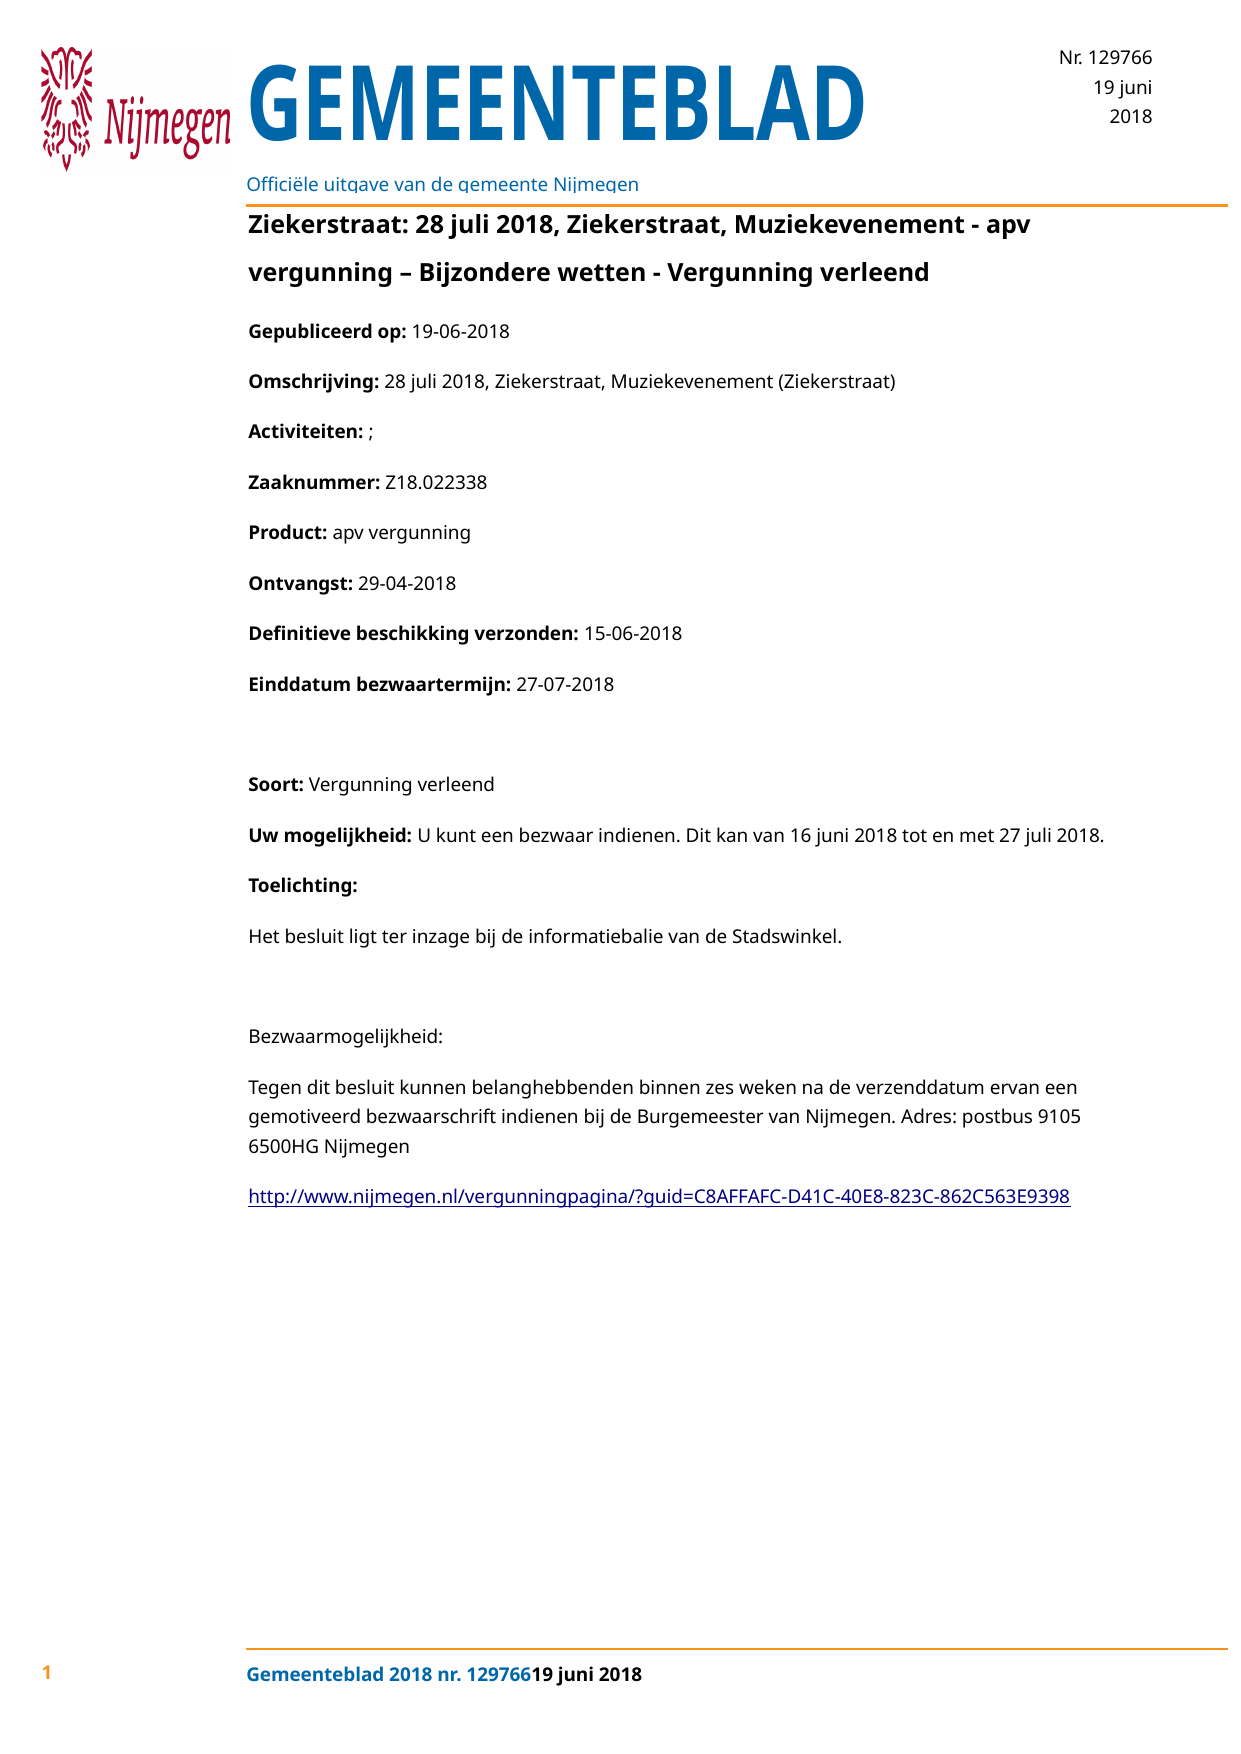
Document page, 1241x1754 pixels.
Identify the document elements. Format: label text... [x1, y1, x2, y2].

text Gepubliceerd op: 19-06-2018 [248, 318, 1152, 344]
text Toelichting: [248, 872, 1152, 898]
picture [41, 47, 231, 172]
text Ziekerstraat: 28 juli 2018, Ziekerstraat, Muziekevenement - apv vergunning – Bijzondere wetten - Vergunning verleend [248, 207, 1152, 288]
text Omschrijving: 28 juli 2018, Ziekerstraat, Muziekevenement (Ziekerstraat) [248, 368, 1152, 394]
text Soort: Vergunning verleend [248, 772, 1152, 797]
text Ontvangst: 29-04-2018 [248, 570, 1152, 596]
text Definitieve beschikking verzonden: 15-06-2018 [248, 620, 1152, 646]
text Zaaknummer: Z18.022338 [248, 469, 1152, 495]
text http://www.nijmegen.nl/vergunningpagina/?guid=C8AFFAFC-D41C-40E8-823C-862C563E9398 [248, 1184, 1152, 1209]
text Uw mogelijkheid: U kunt een bezwaar indienen. Dit kan van 16 juni 2018 tot en met 27 juli 2018. [248, 822, 1152, 848]
text Bezwaarmogelijkheid: [248, 1024, 1152, 1049]
text Het besluit ligt ter inzage bij de informatiebalie van de Stadswinkel. [248, 923, 1152, 949]
text Activiteiten: ; [248, 419, 1152, 444]
text Tegen dit besluit kunnen belanghebbenden binnen zes weken na de verzenddatum ervan een gemotiveerd bezwaarschrift indienen bij de Burgemeester van Nijmegen. Adres: postbus 9105 6500HG Nijmegen [248, 1074, 1152, 1159]
text Product: apv vergunning [248, 519, 1152, 545]
text Einddatum bezwaartermijn: 27-07-2018 [248, 671, 1152, 697]
